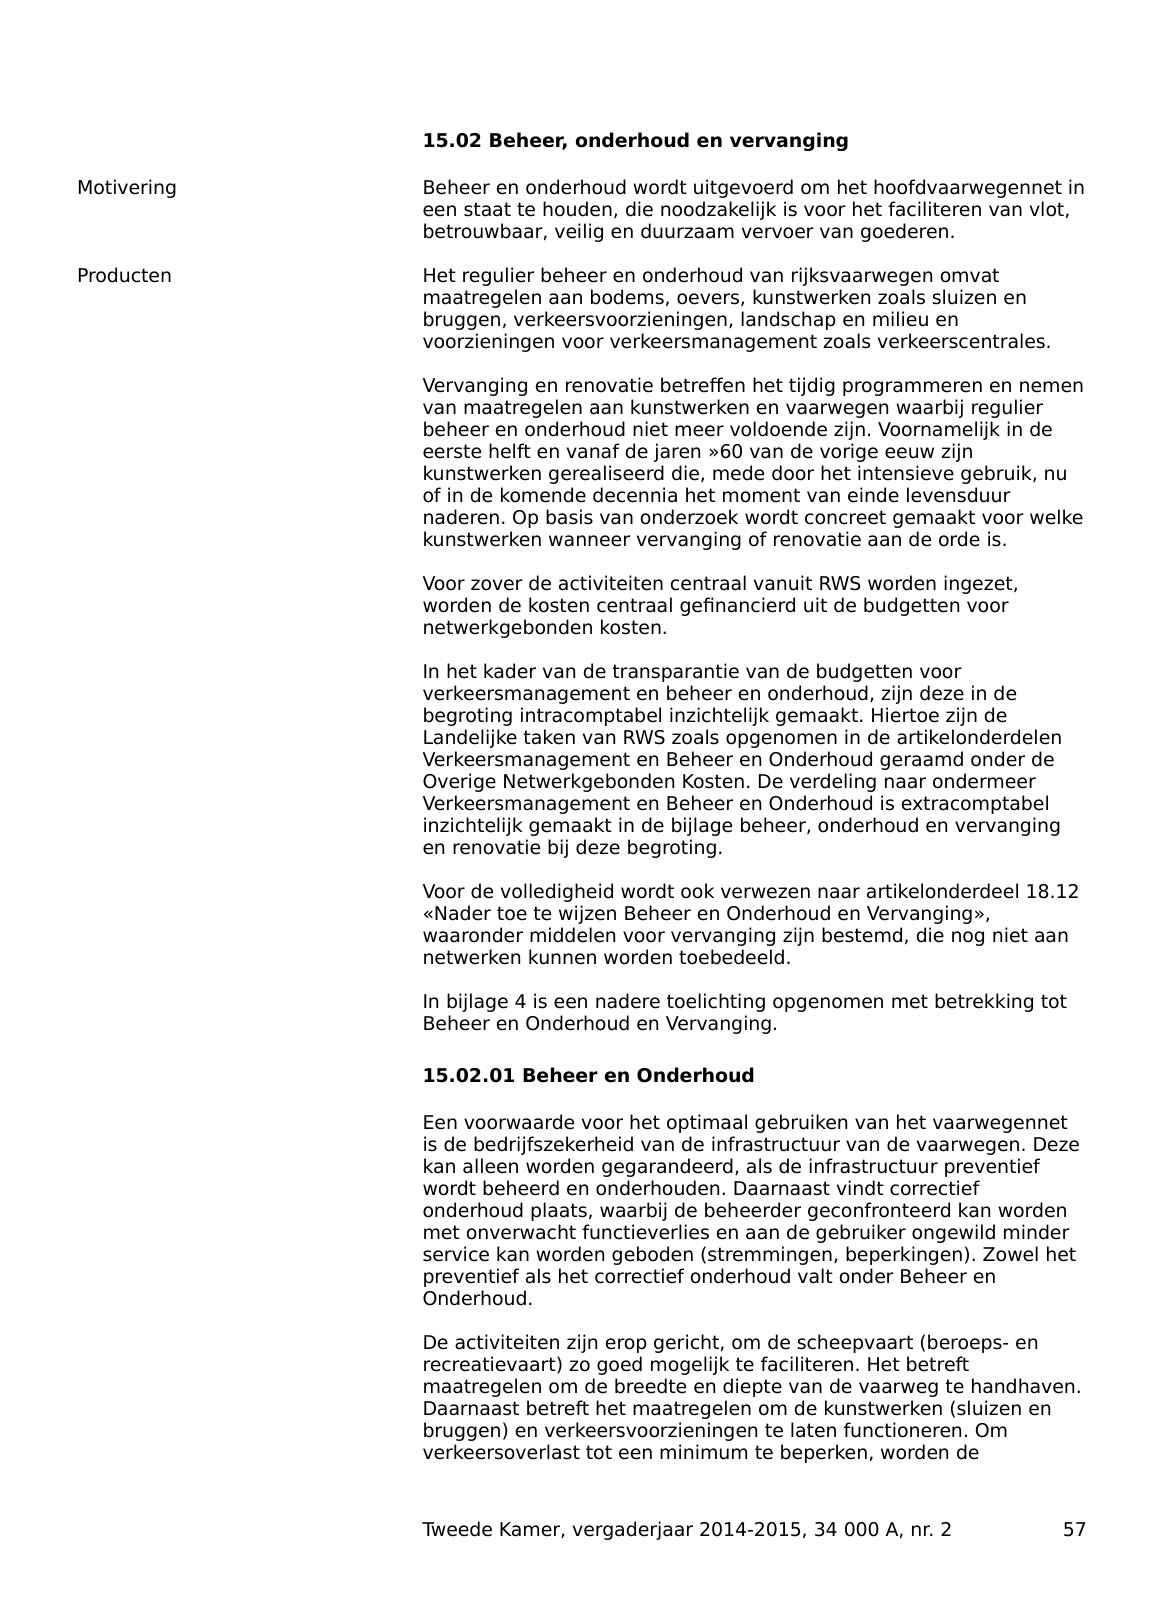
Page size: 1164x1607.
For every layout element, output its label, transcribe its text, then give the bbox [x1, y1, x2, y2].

subtitle 15.02 Beheer, onderhoud en vervanging [422, 130, 1087, 152]
text In het kader van de transparantie van de budgetten voor verkeersmanagement en beheer en onderhoud, zijn deze in de begroting intracomptabel inzichtelijk gemaakt. Hiertoe zijn de Landelijke taken van RWS zoals opgenomen in de artikelonderdelen Verkeersmanagement en Beheer en Onderhoud geraamd onder de Overige Netwerkgebonden Kosten. De verdeling naar ondermeer Verkeersmanagement en Beheer en Onderhoud is extracomptabel inzichtelijk gemaakt in de bijlage beheer, onderhoud en vervanging en renovatie bij deze begroting. [422, 661, 1087, 859]
text Voor de volledigheid wordt ook verwezen naar artikelonderdeel 18.12 «Nader toe te wijzen Beheer en Onderhoud en Vervanging», waaronder middelen voor vervanging zijn bestemd, die nog niet aan netwerken kunnen worden toebedeeld. [422, 881, 1087, 969]
text In bijlage 4 is een nadere toelichting opgenomen met betrekking tot Beheer en Onderhoud en Vervanging. [422, 991, 1087, 1035]
text Het regulier beheer en onderhoud van rijksvaarwegen omvat maatregelen aan bodems, oevers, kunstwerken zoals sluizen en bruggen, verkeersvoorzieningen, landschap en milieu en voorzieningen voor verkeersmanagement zoals verkeerscentrales. [422, 265, 1087, 353]
text De activiteiten zijn erop gericht, om de scheepvaart (beroeps- en recreatievaart) zo goed mogelijk te faciliteren. Het betreft maatregelen om de breedte en diepte van de vaarweg te handhaven. Daarnaast betreft het maatregelen om de kunstwerken (sluizen en bruggen) en verkeersvoorzieningen te laten functioneren. Om verkeersoverlast tot een minimum te beperken, worden de [422, 1332, 1087, 1464]
text Een voorwaarde voor het optimaal gebruiken van het vaarwegennet is de bedrijfszekerheid van de infrastructuur van de vaarwegen. Deze kan alleen worden gegarandeerd, als de infrastructuur preventief wordt beheerd en onderhouden. Daarnaast vindt correctief onderhoud plaats, waarbij de beheerder geconfronteerd kan worden met onverwacht functieverlies en aan de gebruiker ongewild minder service kan worden geboden (stremmingen, beperkingen). Zowel het preventief als het correctief onderhoud valt onder Beheer en Onderhoud. [422, 1112, 1087, 1310]
text Voor zover de activiteiten centraal vanuit RWS worden ingezet, worden de kosten centraal gefinancierd uit de budgetten voor netwerkgebonden kosten. [422, 573, 1087, 639]
text Vervanging en renovatie betreffen het tijdig programmeren en nemen van maatregelen aan kunstwerken en vaarwegen waarbij regulier beheer en onderhoud niet meer voldoende zijn. Voornamelijk in de eerste helft en vanaf de jaren »60 van de vorige eeuw zijn kunstwerken gerealiseerd die, mede door het intensieve gebruik, nu of in de komende decennia het moment van einde levensduur naderen. Op basis van onderzoek wordt concreet gemaakt voor welke kunstwerken wanneer vervanging of renovatie aan de orde is. [422, 375, 1087, 551]
text Producten [77, 265, 399, 287]
text Motivering [77, 177, 399, 199]
subtitle 15.02.01 Beheer en Onderhoud [422, 1065, 1087, 1087]
text Beheer en onderhoud wordt uitgevoerd om het hoofdvaarwegennet in een staat te houden, die noodzakelijk is voor het faciliteren van vlot, betrouwbaar, veilig en duurzaam vervoer van goederen. [422, 177, 1087, 243]
